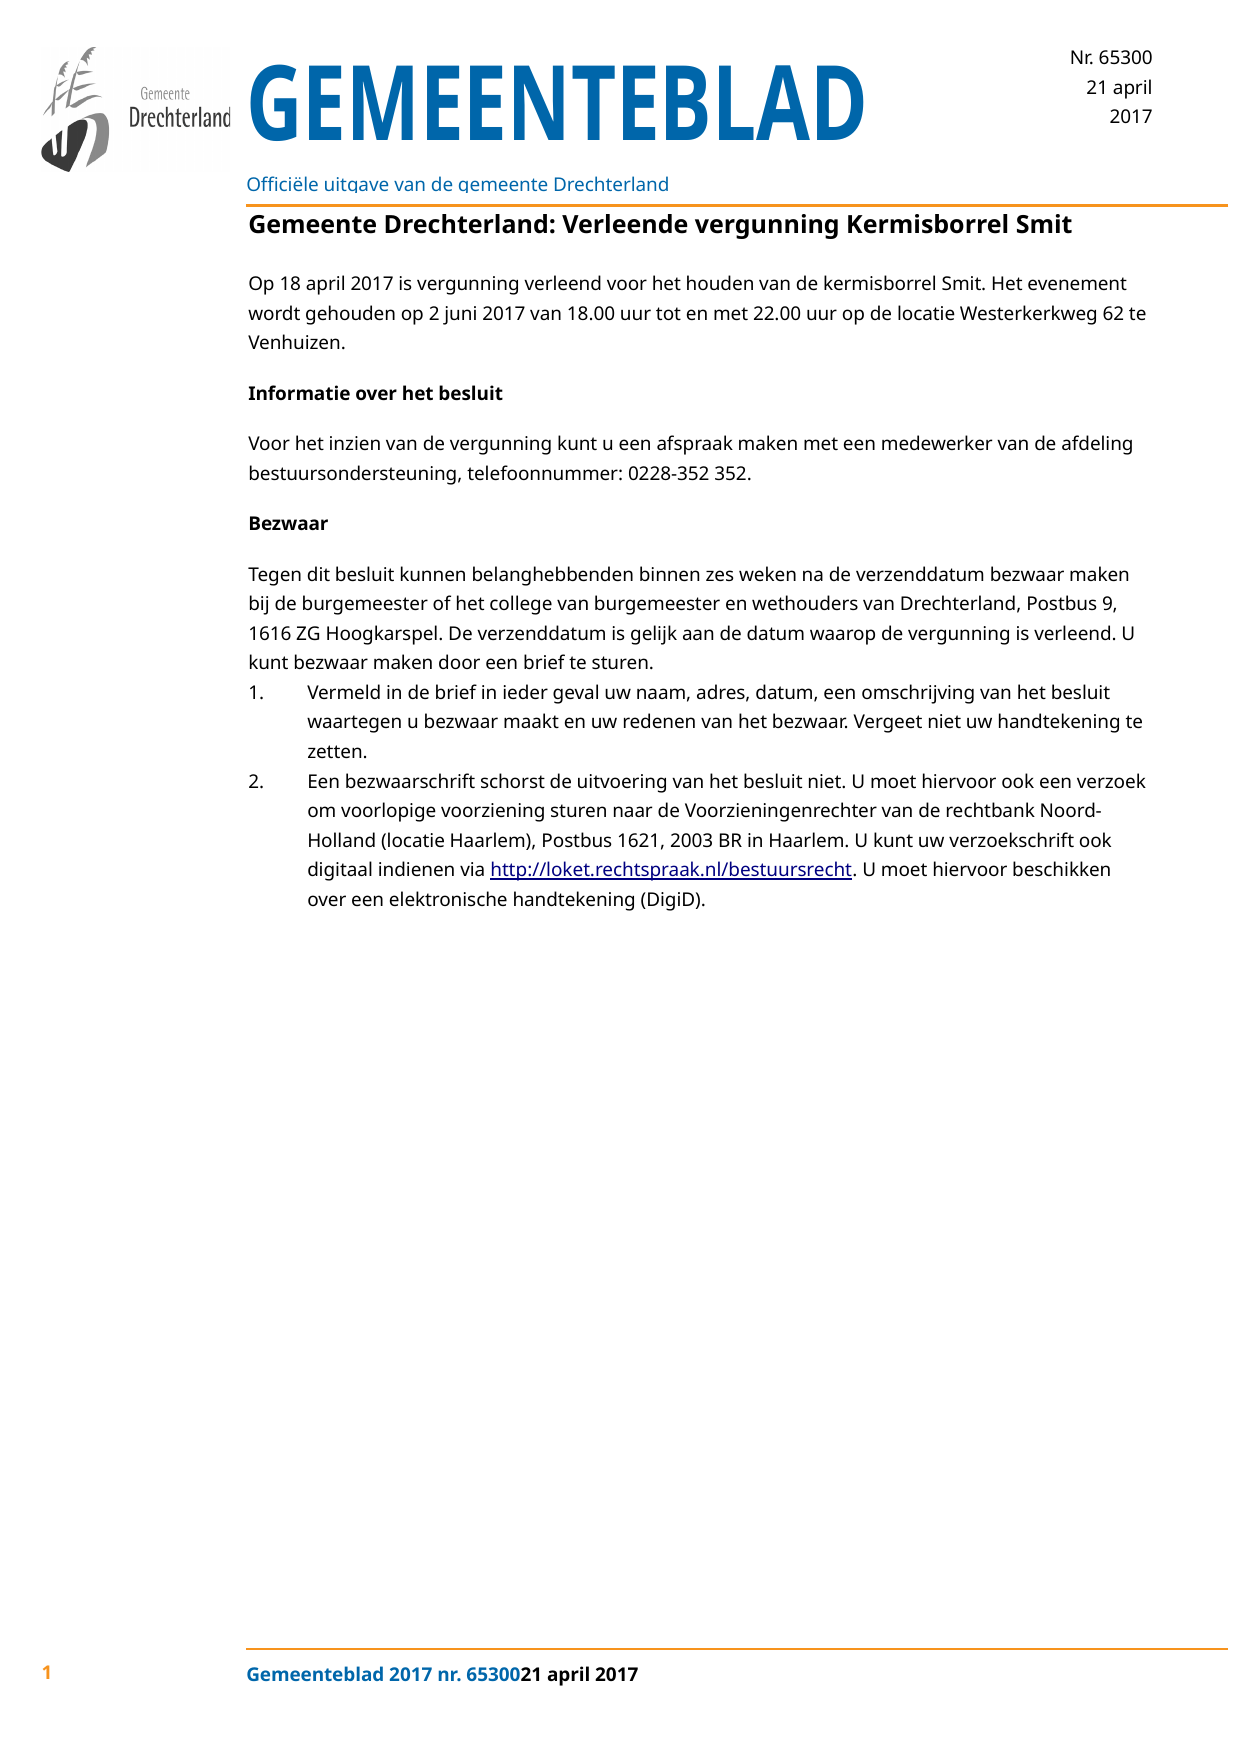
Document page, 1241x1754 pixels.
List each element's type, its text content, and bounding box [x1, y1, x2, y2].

text Informatie over het besluit [248, 380, 1152, 406]
list Een bezwaarschrift schorst de uitvoering van het besluit niet. U moet hiervoor ook een verzoek om voorlopige voorziening sturen naar de Voorzieningenrechter van de rechtbank Noord-Holland (locatie Haarlem), Postbus 1621, 2003 BR in Haarlem. U kunt uw verzoekschrift ook digitaal indienen via http://loket.rechtspraak.nl/bestuursrecht. U moet hiervoor beschikken over een elektronische handtekening (DigiD). [248, 768, 1152, 912]
text Bezwaar [248, 510, 1152, 536]
text Tegen dit besluit kunnen belanghebbenden binnen zes weken na de verzenddatum bezwaar maken bij de burgemeester of het college van burgemeester en wethouders van Drechterland, Postbus 9, 1616 ZG Hoogkarspel. De verzenddatum is gelijk aan de datum waarop de vergunning is verleend. U kunt bezwaar maken door een brief te sturen. [248, 561, 1152, 675]
text Voor het inzien van de vergunning kunt u een afspraak maken met een medewerker van de afdeling bestuursondersteuning, telefoonnummer: 0228-352 352. [248, 430, 1152, 486]
picture [41, 47, 231, 172]
text Op 18 april 2017 is vergunning verleend voor het houden van de kermisborrel Smit. Het evenement wordt gehouden op 2 juni 2017 van 18.00 uur tot en met 22.00 uur op de locatie Westerkerkweg 62 te Venhuizen. [248, 270, 1152, 355]
list Vermeld in de brief in ieder geval uw naam, adres, datum, een omschrijving van het besluit waartegen u bezwaar maakt en uw redenen van het bezwaar. Vergeet niet uw handtekening te zetten. [248, 679, 1152, 764]
text Gemeente Drechterland: Verleende vergunning Kermisborrel Smit [248, 207, 1152, 241]
